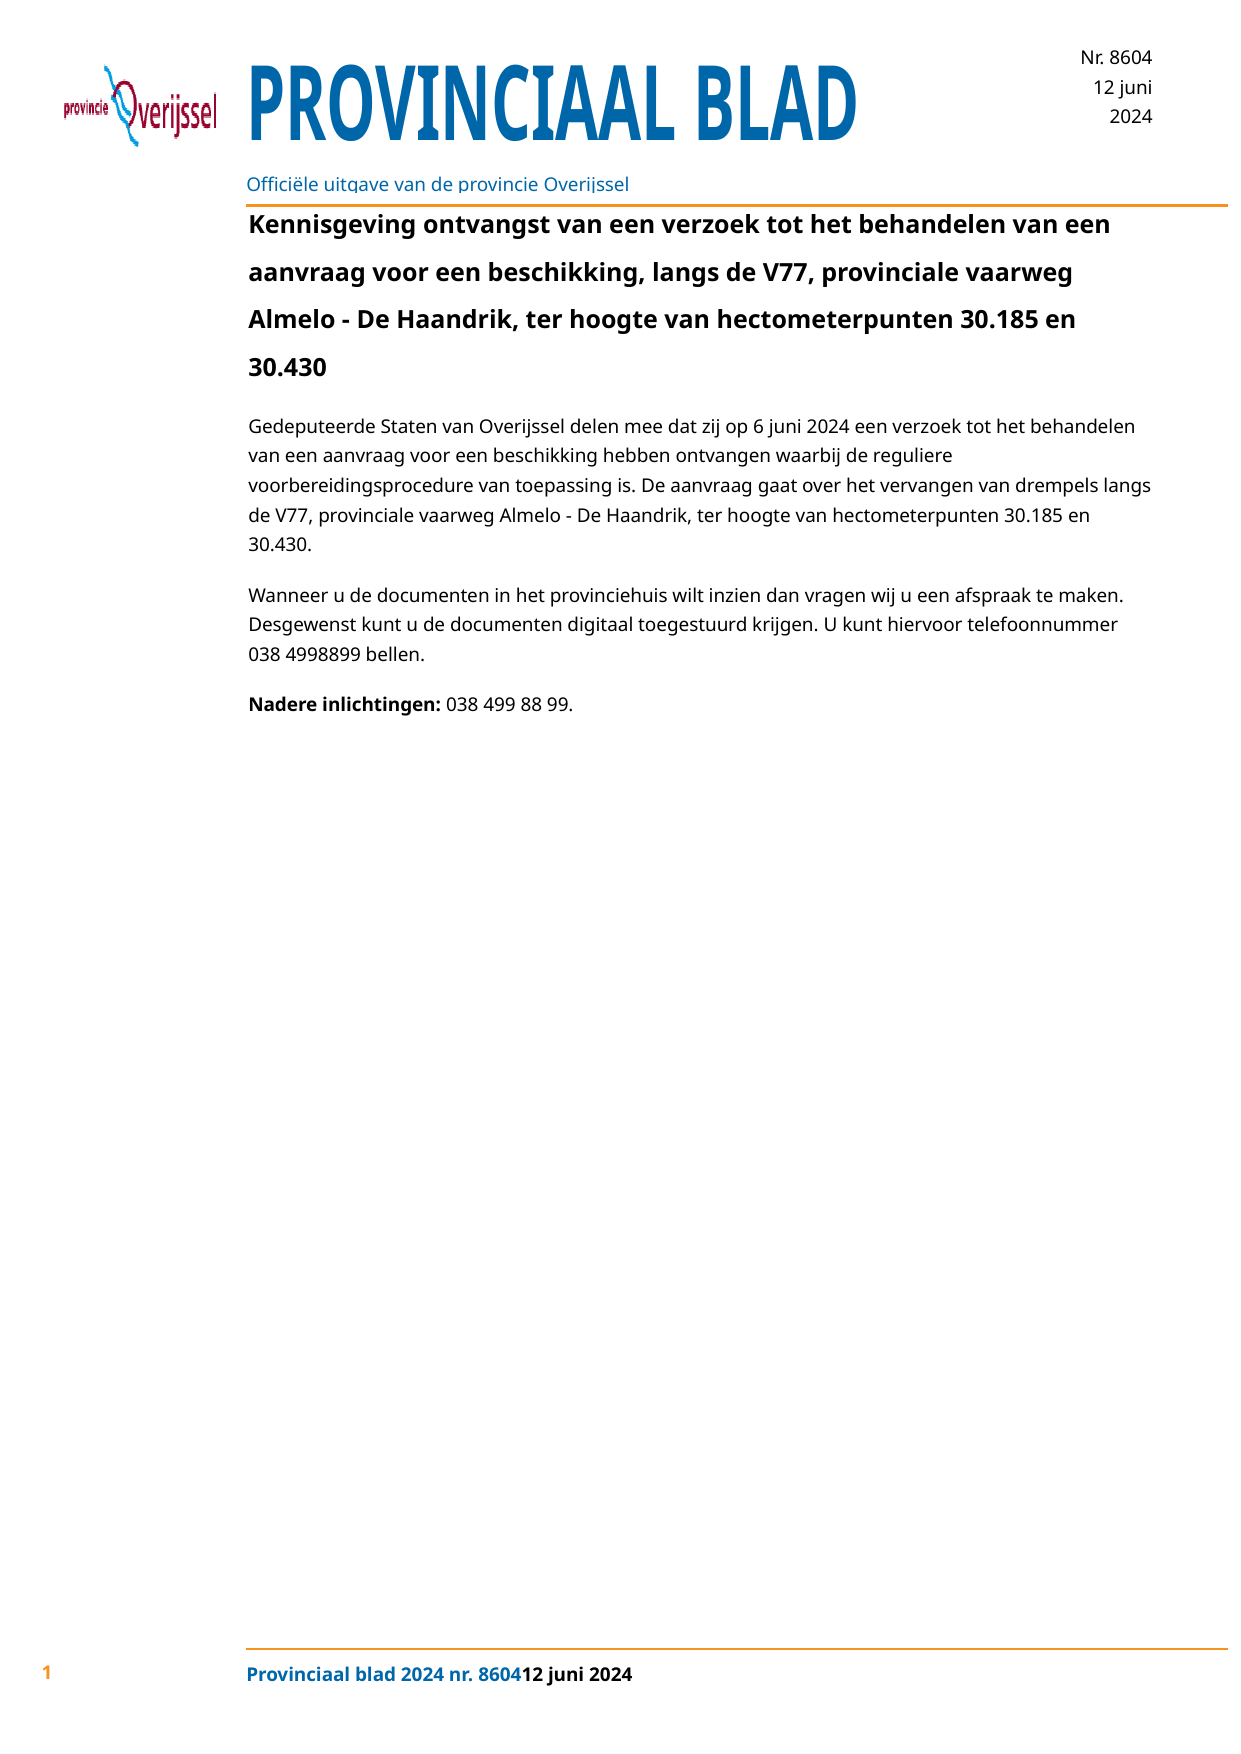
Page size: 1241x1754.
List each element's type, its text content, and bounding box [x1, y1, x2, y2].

text Kennisgeving ontvangst van een verzoek tot het behandelen van een aanvraag voor een beschikking, langs de V77, provinciale vaarweg Almelo - De Haandrik, ter hoogte van hectometerpunten 30.185 en 30.430 [248, 207, 1152, 384]
text Gedeputeerde Staten van Overijssel delen mee dat zij op 6 juni 2024 een verzoek tot het behandelen van een aanvraag voor een beschikking hebben ontvangen waarbij de reguliere voorbereidingsprocedure van toepassing is. De aanvraag gaat over het vervangen van drempels langs de V77, provinciale vaarweg Almelo - De Haandrik, ter hoogte van hectometerpunten 30.185 en 30.430. [248, 413, 1152, 557]
text Nadere inlichtingen: 038 499 88 99. [248, 691, 1152, 717]
picture [41, 47, 231, 172]
text Wanneer u de documenten in het provinciehuis wilt inzien dan vragen wij u een afspraak te maken. Desgewenst kunt u de documenten digitaal toegestuurd krijgen. U kunt hiervoor telefoonnummer 038 4998899 bellen. [248, 582, 1152, 667]
